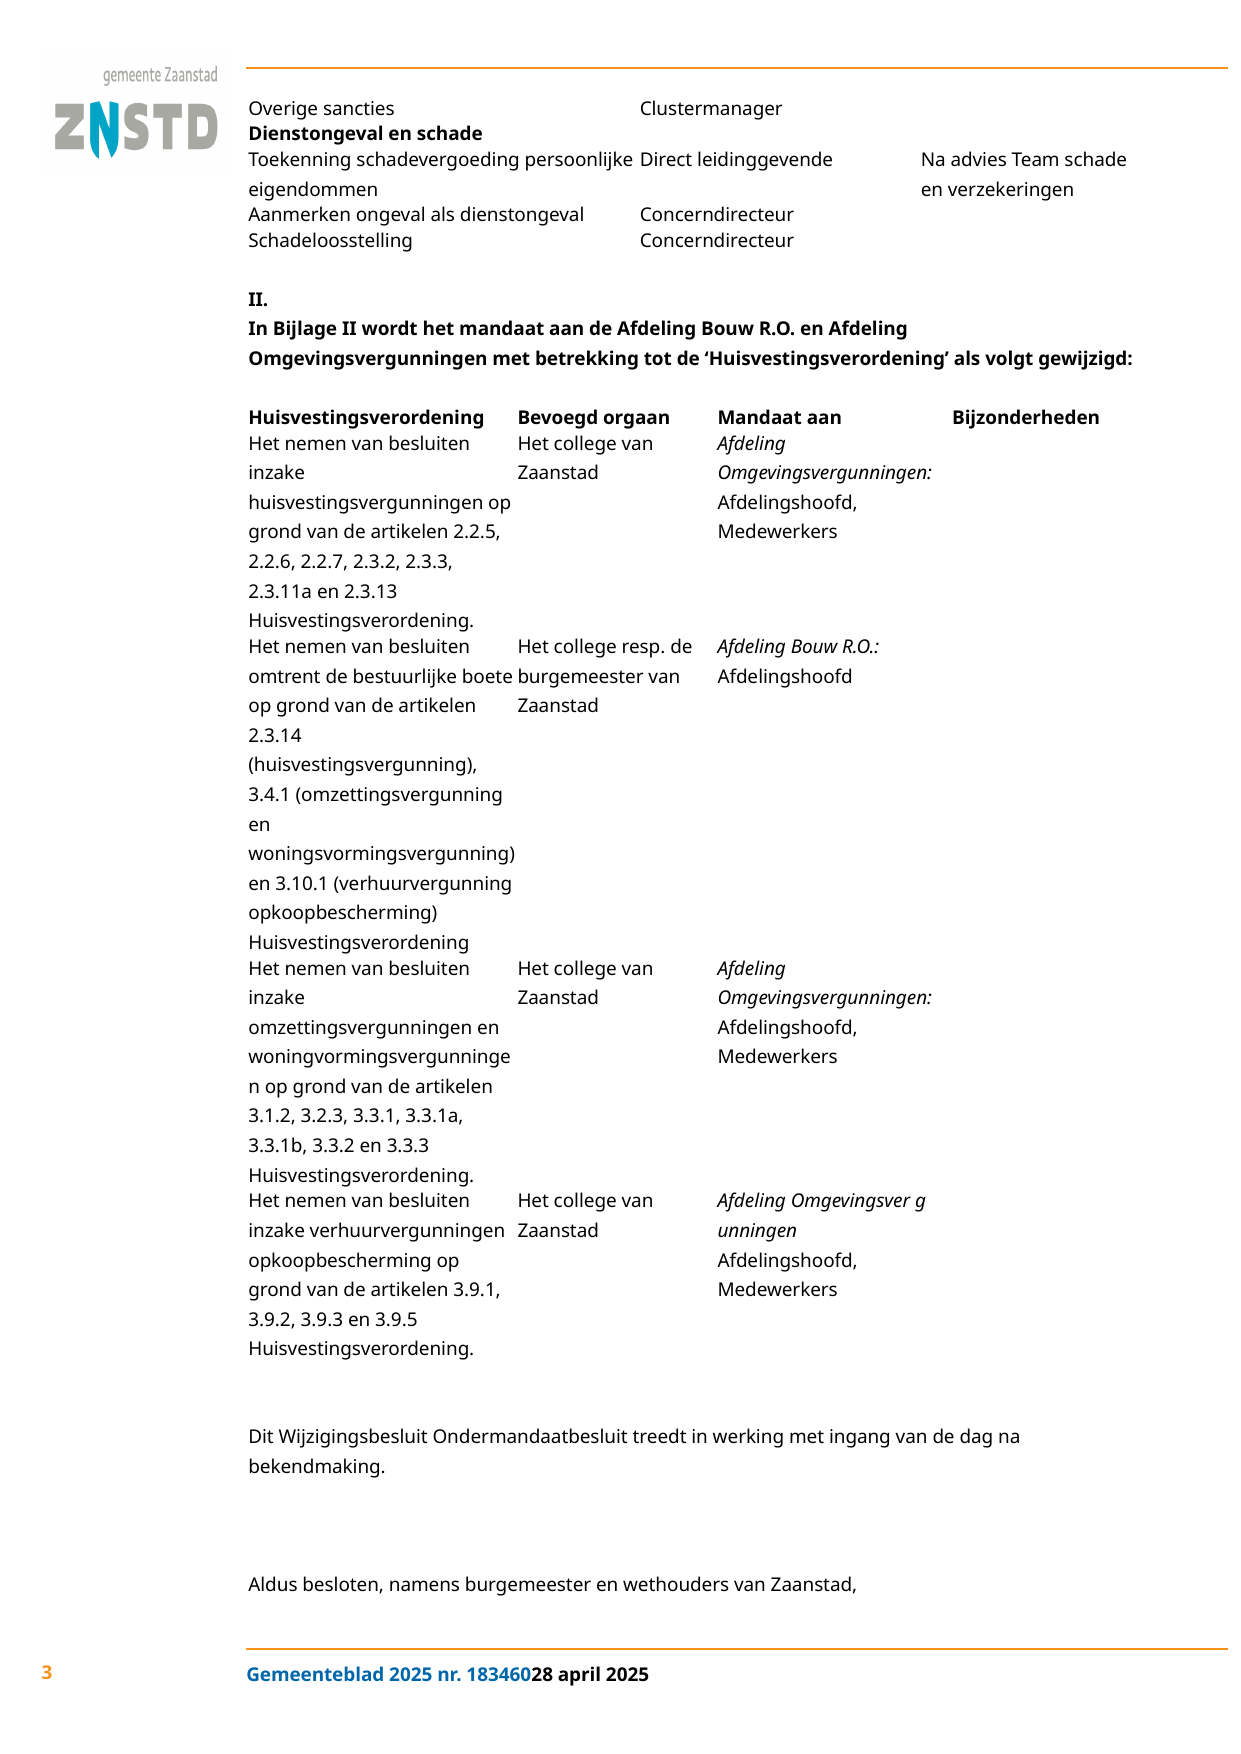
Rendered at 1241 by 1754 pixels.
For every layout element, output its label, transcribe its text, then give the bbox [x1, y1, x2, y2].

table_cell Het college van Zaanstad [517, 955, 717, 1188]
table_cell Concerndirecteur [640, 227, 921, 253]
table_cell [921, 95, 1152, 121]
table_cell Het college resp. de burgemeester van Zaanstad [517, 633, 717, 955]
table_cell [921, 227, 1152, 253]
table_cell Clustermanager [640, 95, 921, 121]
table_cell Overige sancties [248, 95, 639, 121]
table_cell Het nemen van besluiten inzake huisvestingsvergunningen op grond van de artikelen 2.2.5, 2.2.6, 2.2.7, 2.3.2, 2.3.3, 2.3.11a en 2.3.13 Huisvestingsverordening. [248, 430, 517, 633]
table_cell [921, 202, 1152, 227]
table_cell Afdeling Bouw R.O.: Afdelingshoofd [717, 633, 952, 955]
table_header Bijzonderheden [952, 404, 1152, 430]
text bekendmaking. [248, 1453, 1152, 1479]
table_header Mandaat aan [717, 404, 952, 430]
table_cell Het nemen van besluiten omtrent de bestuurlijke boete op grond van de artikelen 2.3.14 (huisvestingsvergunning), 3.4.1 (omzettingsvergunning en woningsvormingsvergunning) en 3.10.1 (verhuurvergunning opkoopbescherming) Huisvestingsverordening [248, 633, 517, 955]
table_cell Direct leidinggevende [640, 146, 921, 202]
table_cell [952, 1188, 1152, 1361]
table_cell Afdeling Omgevingsvergunningen: Afdelingshoofd, Medewerkers [717, 430, 952, 633]
table_cell [952, 633, 1152, 955]
text Aldus besloten, namens burgemeester en wethouders van Zaanstad, [248, 1572, 1152, 1597]
table_cell Concerndirecteur [640, 202, 921, 227]
picture [41, 47, 231, 172]
table_cell Het nemen van besluiten inzake verhuurvergunningen opkoopbescherming op grond van de artikelen 3.9.1, 3.9.2, 3.9.3 en 3.9.5 Huisvestingsverordening. [248, 1188, 517, 1361]
table_cell Dienstongeval en schade [248, 121, 1152, 146]
table_cell [952, 430, 1152, 633]
table_cell Het nemen van besluiten inzake omzettingsvergunningen en woningvormingsvergunningen op grond van de artikelen 3.1.2, 3.2.3, 3.3.1, 3.3.1a, 3.3.1b, 3.3.2 en 3.3.3 Huisvestingsverordening. [248, 955, 517, 1188]
text II. [248, 286, 1152, 312]
table_header Huisvestingsverordening [248, 404, 517, 430]
table_cell Schadeloosstelling [248, 227, 639, 253]
table_cell [952, 955, 1152, 1188]
table_cell Aanmerken ongeval als dienstongeval [248, 202, 639, 227]
text In Bijlage II wordt het mandaat aan de Afdeling Bouw R.O. en Afdeling Omgevingsvergunningen met betrekking tot de ‘Huisvestingsverordening’ als volgt gewijzigd: [248, 315, 1152, 371]
table_cell Toekenning schadevergoeding persoonlijke eigendommen [248, 146, 639, 202]
table_cell Afdeling Omgevingsvergunningen: Afdelingshoofd, Medewerkers [717, 955, 952, 1188]
text Dit Wijzigingsbesluit Ondermandaatbesluit treedt in werking met ingang van de dag na [248, 1424, 1152, 1449]
table_header Bevoegd orgaan [517, 404, 717, 430]
table_cell Het college van Zaanstad [517, 430, 717, 633]
table_cell Het college van Zaanstad [517, 1188, 717, 1361]
table_cell Na advies Team schade en verzekeringen [921, 146, 1152, 202]
table_cell Afdeling Omgevingsver g unningen Afdelingshoofd, Medewerkers [717, 1188, 952, 1361]
